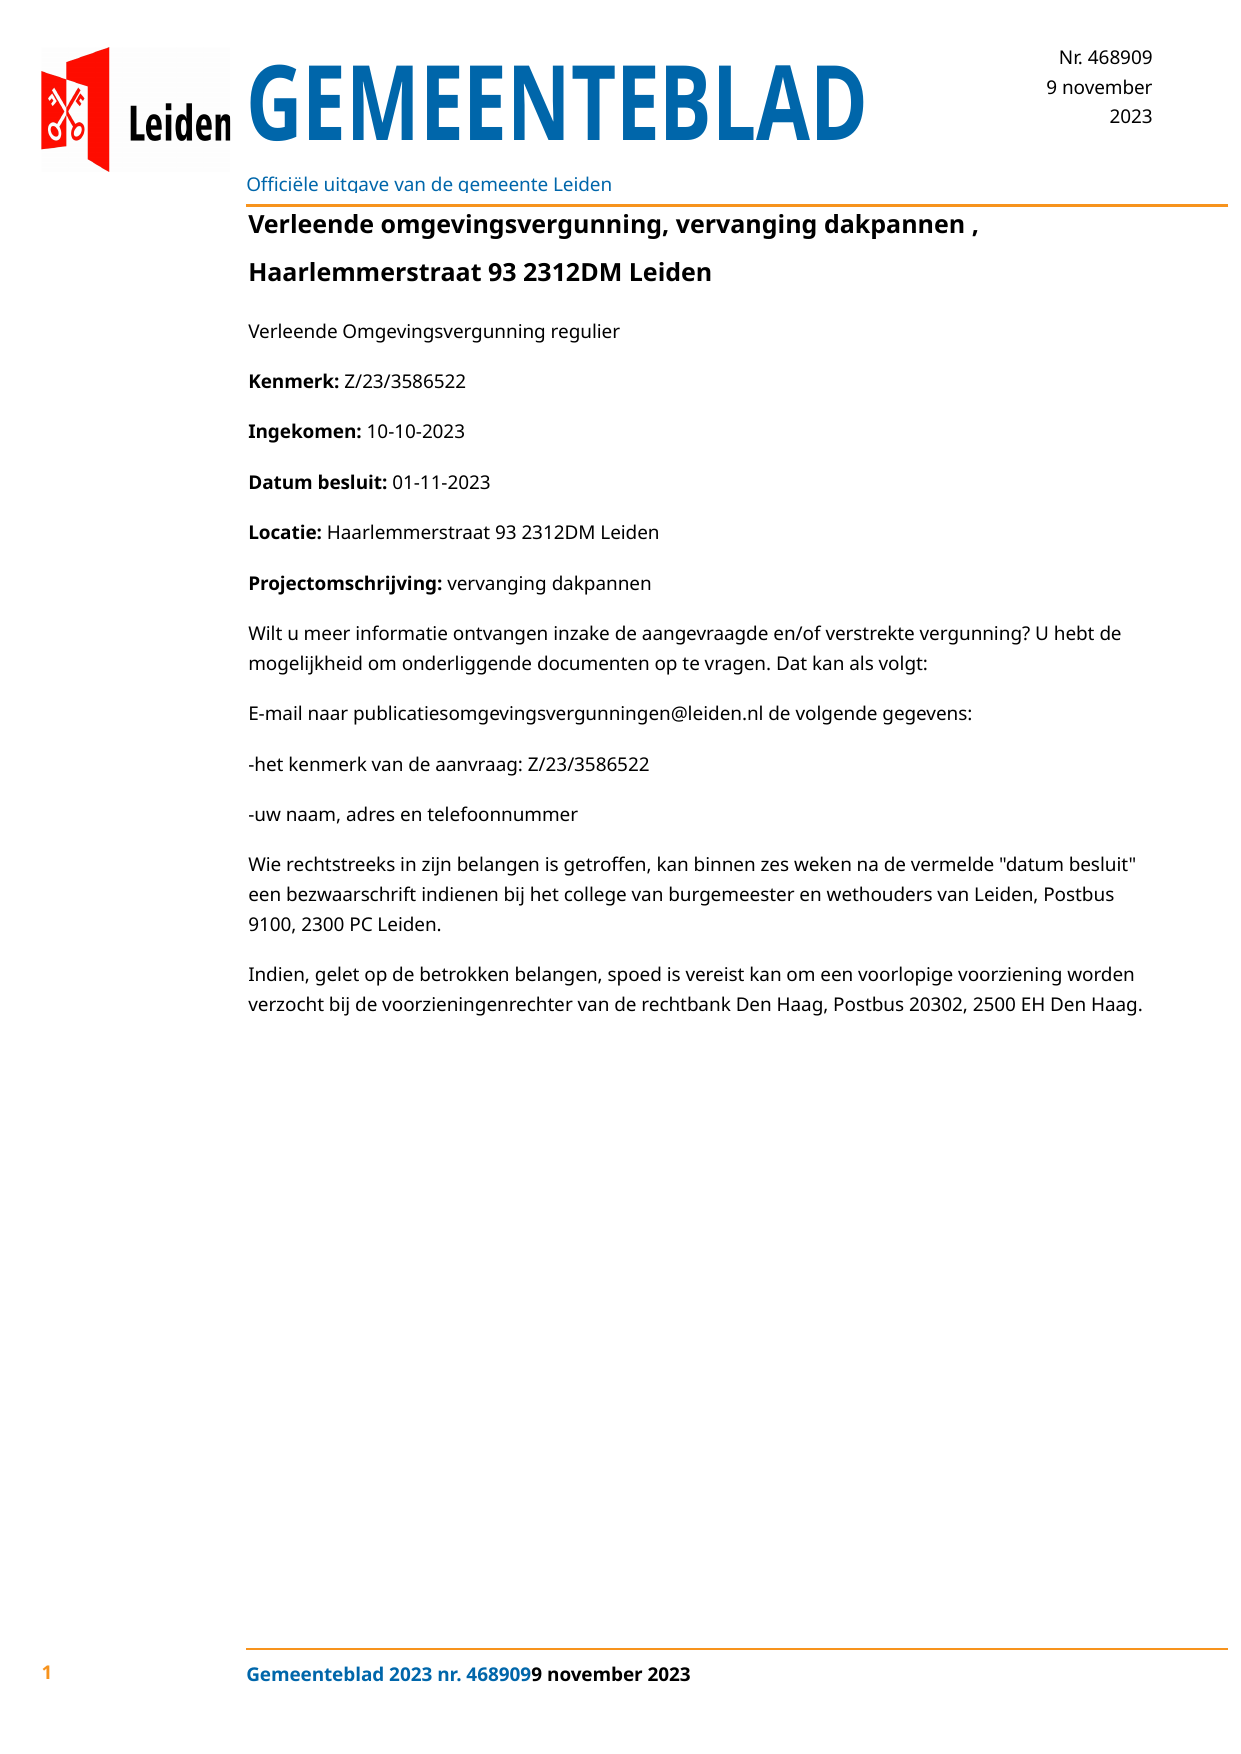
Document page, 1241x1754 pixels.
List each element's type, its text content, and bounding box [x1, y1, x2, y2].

text Wie rechtstreeks in zijn belangen is getroffen, kan binnen zes weken na de vermelde "datum besluit" een bezwaarschrift indienen bij het college van burgemeester en wethouders van Leiden, Postbus 9100, 2300 PC Leiden. [248, 852, 1152, 937]
text Indien, gelet op de betrokken belangen, spoed is vereist kan om een voorlopige voorziening worden verzocht bij de voorzieningenrechter van de rechtbank Den Haag, Postbus 20302, 2500 EH Den Haag. [248, 961, 1152, 1017]
text -het kenmerk van de aanvraag: Z/23/3586522 [248, 751, 1152, 777]
text Verleende omgevingsvergunning, vervanging dakpannen , Haarlemmerstraat 93 2312DM Leiden [248, 207, 1152, 288]
text Projectomschrijving: vervanging dakpannen [248, 570, 1152, 596]
text Locatie: Haarlemmerstraat 93 2312DM Leiden [248, 519, 1152, 545]
text E-mail naar publicatiesomgevingsvergunningen@leiden.nl de volgende gegevens: [248, 700, 1152, 726]
text Datum besluit: 01-11-2023 [248, 469, 1152, 495]
text -uw naam, adres en telefoonnummer [248, 801, 1152, 827]
picture [41, 47, 231, 172]
text Kenmerk: Z/23/3586522 [248, 368, 1152, 394]
text Verleende Omgevingsvergunning regulier [248, 318, 1152, 344]
text Ingekomen: 10-10-2023 [248, 419, 1152, 444]
text Wilt u meer informatie ontvangen inzake de aangevraagde en/of verstrekte vergunning? U hebt de mogelijkheid om onderliggende documenten op te vragen. Dat kan als volgt: [248, 620, 1152, 676]
